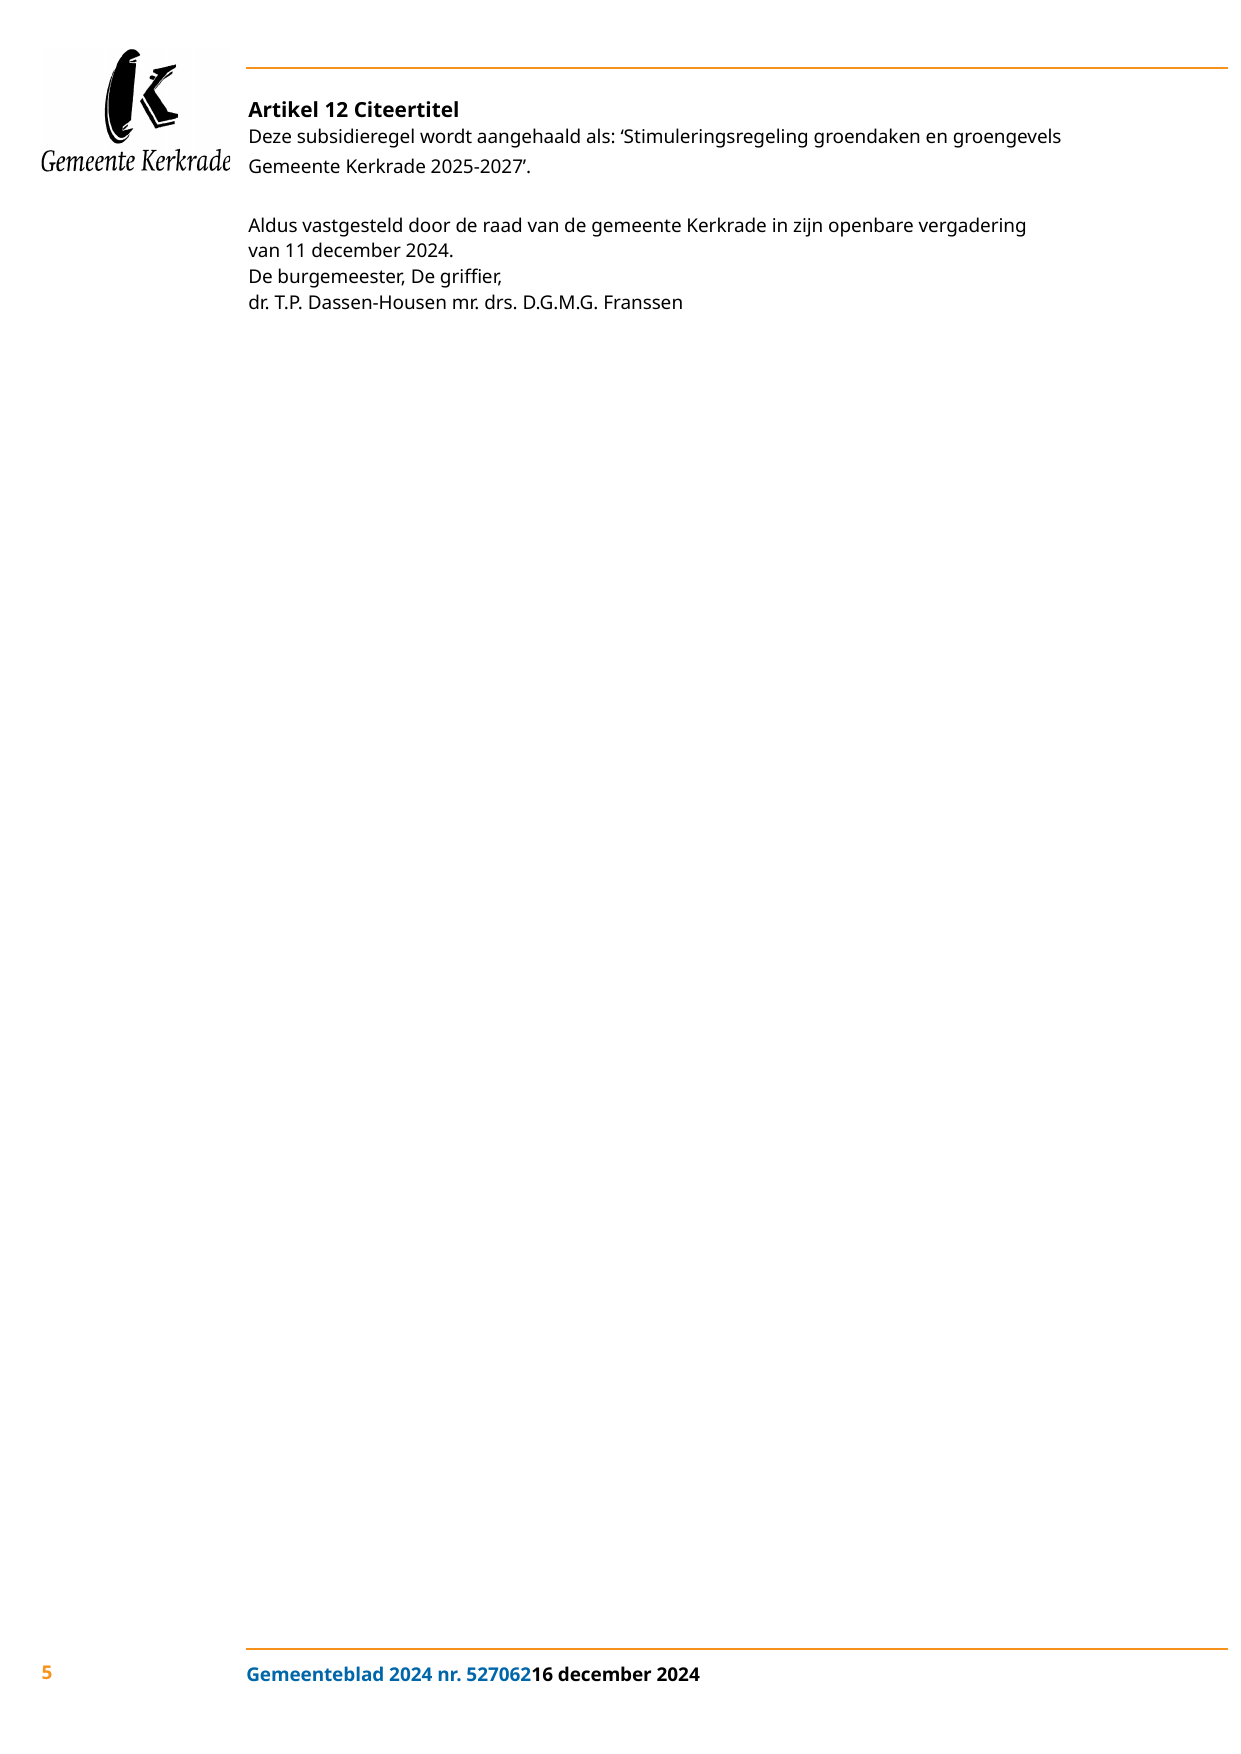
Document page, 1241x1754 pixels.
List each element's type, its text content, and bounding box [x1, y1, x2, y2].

text dr. T.P. Dassen-Housen mr. drs. D.G.M.G. Franssen [248, 289, 1152, 315]
text van 11 december 2024. [248, 238, 1152, 263]
text Deze subsidieregel wordt aangehaald als: ‘Stimuleringsregeling groendaken en groengevels Gemeente Kerkrade 2025-2027’. [248, 123, 1152, 178]
picture [41, 47, 231, 172]
text Artikel 12 Citeertitel [248, 95, 1152, 123]
text De burgemeester, De griffier, [248, 263, 1152, 289]
text Aldus vastgesteld door de raad van de gemeente Kerkrade in zijn openbare vergadering [248, 212, 1152, 238]
